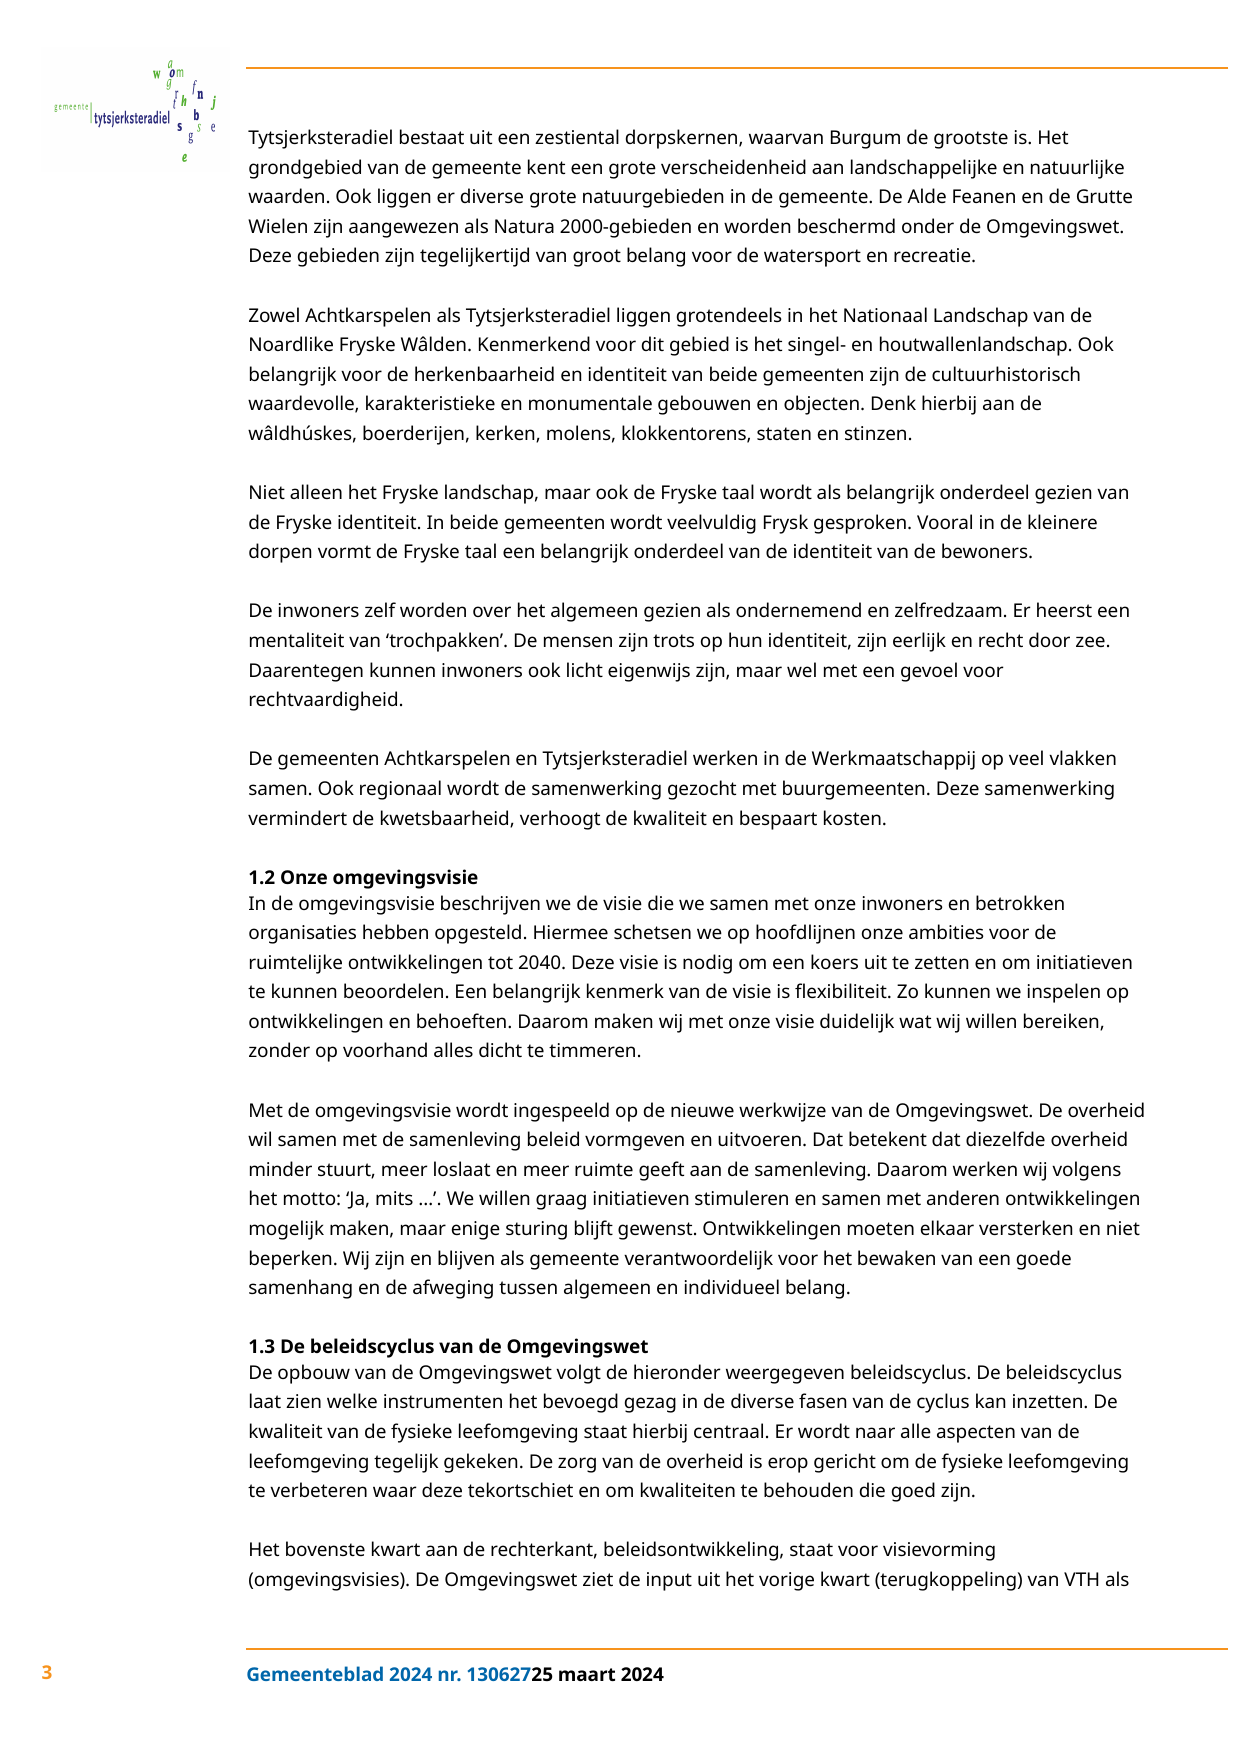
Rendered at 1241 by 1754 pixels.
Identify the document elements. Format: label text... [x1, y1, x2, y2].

text Niet alleen het Fryske landschap, maar ook de Fryske taal wordt als belangrijk onderdeel gezien van de Fryske identiteit. In beide gemeenten wordt veelvuldig Frysk gesproken. Vooral in de kleinere dorpen vormt de Fryske taal een belangrijk onderdeel van de identiteit van de bewoners. [248, 479, 1152, 564]
text 1.2 Onze omgevingsvisie [248, 864, 1152, 890]
text Met de omgevingsvisie wordt ingespeeld op de nieuwe werkwijze van de Omgevingswet. De overheid wil samen met de samenleving beleid vormgeven en uitvoeren. Dat betekent dat diezelfde overheid minder stuurt, meer loslaat en meer ruimte geeft aan de samenleving. Daarom werken wij volgens het motto: ‘Ja, mits …’. We willen graag initiatieven stimuleren en samen met anderen ontwikkelingen mogelijk maken, maar enige sturing blijft gewenst. Ontwikkelingen moeten elkaar versterken en niet beperken. Wij zijn en blijven als gemeente verantwoordelijk voor het bewaken van een goede samenhang en de afweging tussen algemeen en individueel belang. [248, 1097, 1152, 1300]
text In de omgevingsvisie beschrijven we de visie die we samen met onze inwoners en betrokken organisaties hebben opgesteld. Hiermee schetsen we op hoofdlijnen onze ambities voor de ruimtelijke ontwikkelingen tot 2040. Deze visie is nodig om een koers uit te zetten en om initiatieven te kunnen beoordelen. Een belangrijk kenmerk van de visie is flexibiliteit. Zo kunnen we inspelen op ontwikkelingen en behoeften. Daarom maken wij met onze visie duidelijk wat wij willen bereiken, zonder op voorhand alles dicht te timmeren. [248, 890, 1152, 1063]
text Zowel Achtkarspelen als Tytsjerksteradiel liggen grotendeels in het Nationaal Landschap van de Noardlike Fryske Wâlden. Kenmerkend voor dit gebied is het singel- en houtwallenlandschap. Ook belangrijk voor de herkenbaarheid en identiteit van beide gemeenten zijn de cultuurhistorisch waardevolle, karakteristieke en monumentale gebouwen en objecten. Denk hierbij aan de wâldhúskes, boerderijen, kerken, molens, klokkentorens, staten en stinzen. [248, 302, 1152, 446]
picture [41, 47, 231, 172]
text Het bovenste kwart aan de rechterkant, beleidsontwikkeling, staat voor visievorming (omgevingsvisies). De Omgevingswet ziet de input uit het vorige kwart (terugkoppeling) van VTH als [248, 1537, 1152, 1592]
text De inwoners zelf worden over het algemeen gezien als ondernemend en zelfredzaam. Er heerst een mentaliteit van ‘trochpakken’. De mensen zijn trots op hun identiteit, zijn eerlijk en recht door zee. Daarentegen kunnen inwoners ook licht eigenwijs zijn, maar wel met een gevoel voor rechtvaardigheid. [248, 598, 1152, 712]
text De opbouw van de Omgevingswet volgt de hieronder weergegeven beleidscyclus. De beleidscyclus laat zien welke instrumenten het bevoegd gezag in de diverse fasen van de cyclus kan inzetten. De kwaliteit van de fysieke leefomgeving staat hierbij centraal. Er wordt naar alle aspecten van de leefomgeving tegelijk gekeken. De zorg van de overheid is erop gericht om de fysieke leefomgeving te verbeteren waar deze tekortschiet en om kwaliteiten te behouden die goed zijn. [248, 1359, 1152, 1503]
text De gemeenten Achtkarspelen en Tytsjerksteradiel werken in de Werkmaatschappij op veel vlakken samen. Ook regionaal wordt de samenwerking gezocht met buurgemeenten. Deze samenwerking vermindert de kwetsbaarheid, verhoogt de kwaliteit en bespaart kosten. [248, 746, 1152, 831]
text Tytsjerksteradiel bestaat uit een zestiental dorpskernen, waarvan Burgum de grootste is. Het grondgebied van de gemeente kent een grote verscheidenheid aan landschappelijke en natuurlijke waarden. Ook liggen er diverse grote natuurgebieden in de gemeente. De Alde Feanen en de Grutte Wielen zijn aangewezen als Natura 2000-gebieden en worden beschermd onder de Omgevingswet. Deze gebieden zijn tegelijkertijd van groot belang voor de watersport en recreatie. [248, 124, 1152, 268]
text 1.3 De beleidscyclus van de Omgevingswet [248, 1333, 1152, 1359]
